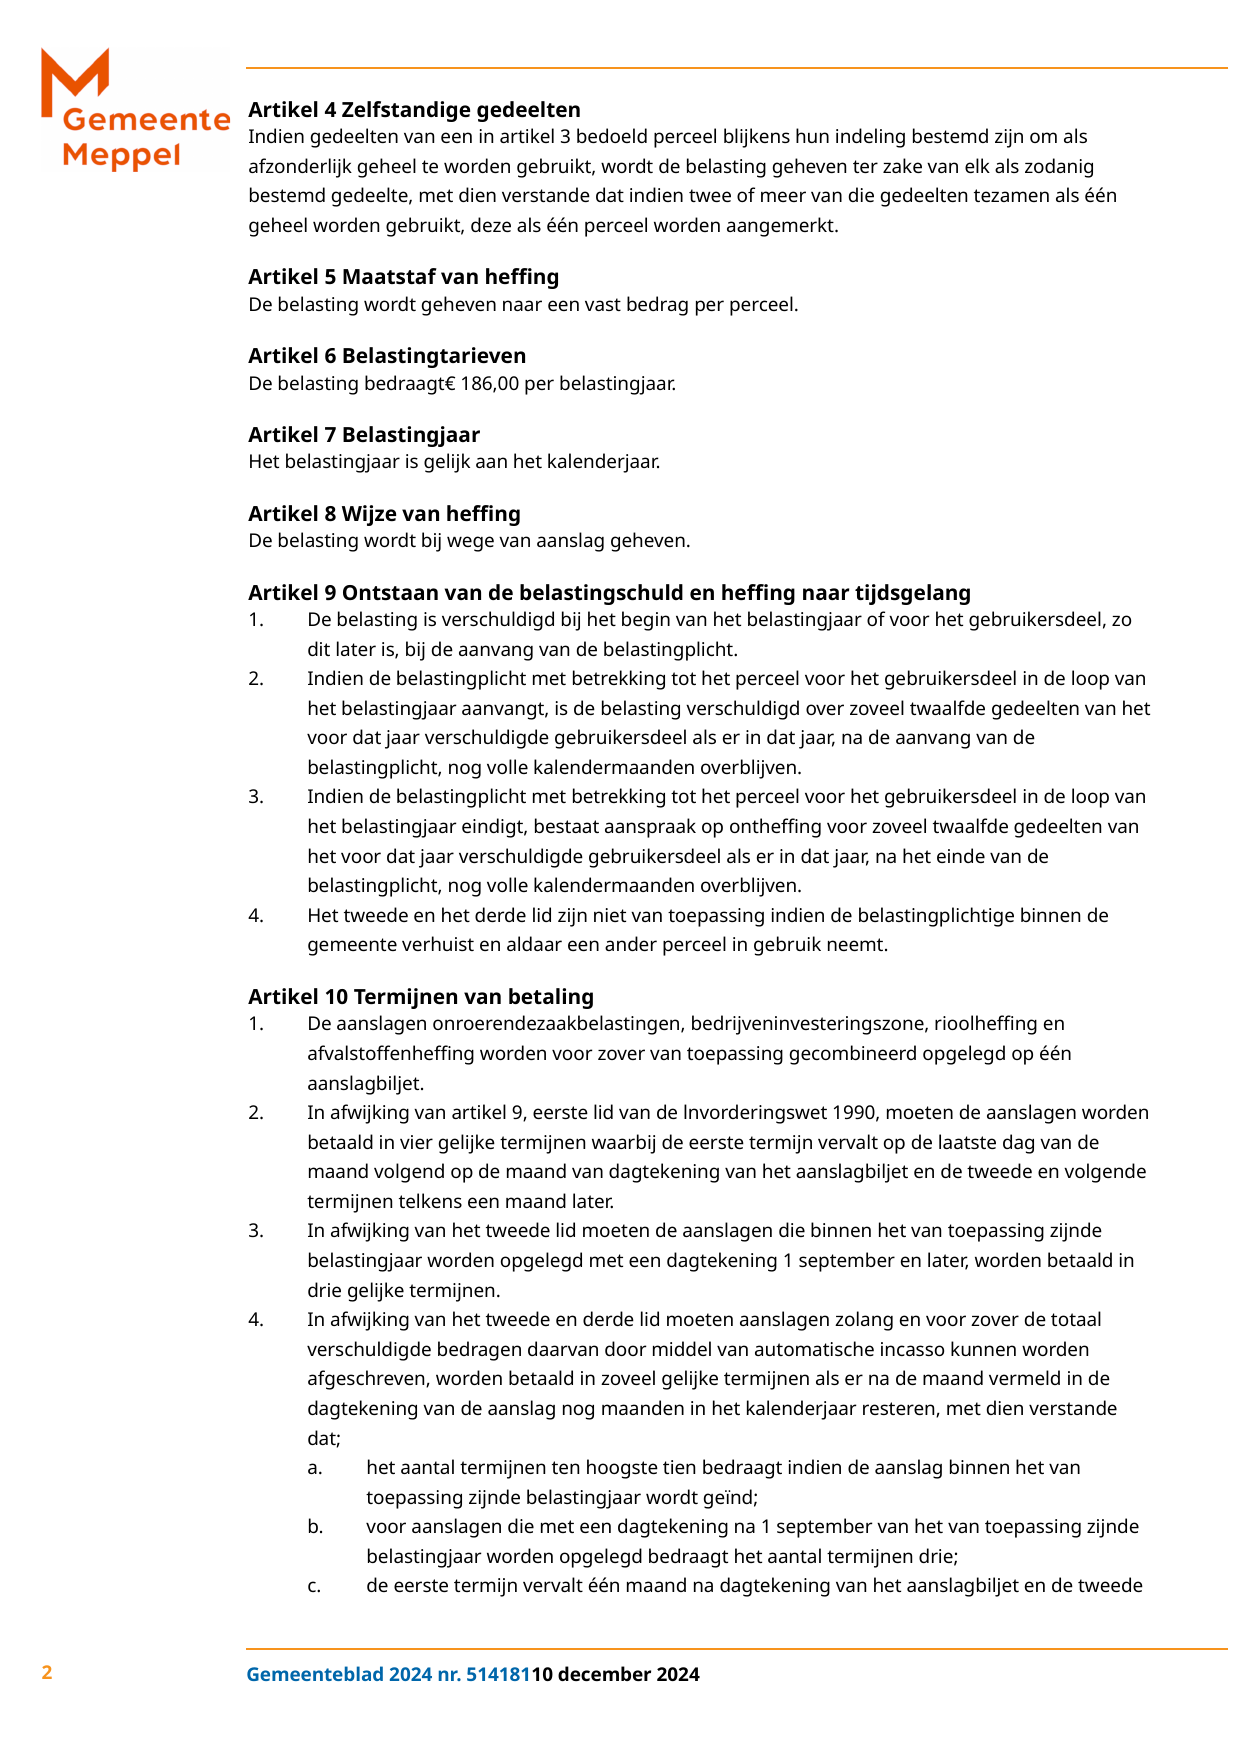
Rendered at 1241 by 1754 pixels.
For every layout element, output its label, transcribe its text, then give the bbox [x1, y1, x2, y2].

text De belasting bedraagt€ 186,00 per belastingjaar. [248, 370, 1152, 395]
list voor aanslagen die met een dagtekening na 1 september van het van toepassing zijnde belastingjaar worden opgelegd bedraagt het aantal termijnen drie; [307, 1513, 1152, 1569]
text De belasting wordt bij wege van aanslag geheven. [248, 527, 1152, 553]
list het aantal termijnen ten hoogste tien bedraagt indien de aanslag binnen het van toepassing zijnde belastingjaar wordt geïnd; [307, 1454, 1152, 1509]
text Indien gedeelten van een in artikel 3 bedoeld perceel blijkens hun indeling bestemd zijn om als afzonderlijk geheel te worden gebruikt, wordt de belasting geheven ter zake van elk als zodanig bestemd gedeelte, met dien verstande dat indien twee of meer van die gedeelten tezamen als één geheel worden gebruikt, deze als één perceel worden aangemerkt. [248, 123, 1152, 238]
list Het tweede en het derde lid zijn niet van toepassing indien de belastingplichtige binnen de gemeente verhuist en aldaar een ander perceel in gebruik neemt. [248, 902, 1152, 957]
text Artikel 9 Ontstaan van de belastingschuld en heffing naar tijdsgelang [248, 578, 1152, 606]
list De aanslagen onroerendezaakbelastingen, bedrijveninvesteringszone, rioolheffing en afvalstoffenheffing worden voor zover van toepassing gecombineerd opgelegd op één aanslagbiljet. [248, 1011, 1152, 1095]
text Artikel 10 Termijnen van betaling [248, 982, 1152, 1011]
text Artikel 6 Belastingtarieven [248, 341, 1152, 370]
text Artikel 7 Belastingjaar [248, 420, 1152, 448]
list In afwijking van het tweede en derde lid moeten aanslagen zolang en voor zover de totaal verschuldigde bedragen daarvan door middel van automatische incasso kunnen worden afgeschreven, worden betaald in zoveel gelijke termijnen als er na de maand vermeld in de dagtekening van de aanslag nog maanden in het kalenderjaar resteren, met dien verstande dat; [248, 1306, 1152, 1450]
list Indien de belastingplicht met betrekking tot het perceel voor het gebruikersdeel in de loop van het belastingjaar aanvangt, is de belasting verschuldigd over zoveel twaalfde gedeelten van het voor dat jaar verschuldigde gebruikersdeel als er in dat jaar, na de aanvang van de belastingplicht, nog volle kalendermaanden overblijven. [248, 665, 1152, 780]
text Het belastingjaar is gelijk aan het kalenderjaar. [248, 448, 1152, 474]
list In afwijking van artikel 9, eerste lid van de lnvorderingswet 1990, moeten de aanslagen worden betaald in vier gelijke termijnen waarbij de eerste termijn vervalt op de laatste dag van de maand volgend op de maand van dagtekening van het aanslagbiljet en de tweede en volgende termijnen telkens een maand later. [248, 1099, 1152, 1214]
text Artikel 4 Zelfstandige gedeelten [248, 95, 1152, 123]
picture [41, 47, 231, 172]
list In afwijking van het tweede lid moeten de aanslagen die binnen het van toepassing zijnde belastingjaar worden opgelegd met een dagtekening 1 september en later, worden betaald in drie gelijke termijnen. [248, 1218, 1152, 1302]
text De belasting wordt geheven naar een vast bedrag per perceel. [248, 291, 1152, 317]
text Artikel 5 Maatstaf van heffing [248, 262, 1152, 291]
list De belasting is verschuldigd bij het begin van het belastingjaar of voor het gebruikersdeel, zo dit later is, bij de aanvang van de belastingplicht. [248, 606, 1152, 662]
list de eerste termijn vervalt één maand na dagtekening van het aanslagbiljet en de tweede [307, 1573, 1152, 1598]
list Indien de belastingplicht met betrekking tot het perceel voor het gebruikersdeel in de loop van het belastingjaar eindigt, bestaat aanspraak op ontheffing voor zoveel twaalfde gedeelten van het voor dat jaar verschuldigde gebruikersdeel als er in dat jaar, na het einde van de belastingplicht, nog volle kalendermaanden overblijven. [248, 784, 1152, 898]
text Artikel 8 Wijze van heffing [248, 499, 1152, 527]
